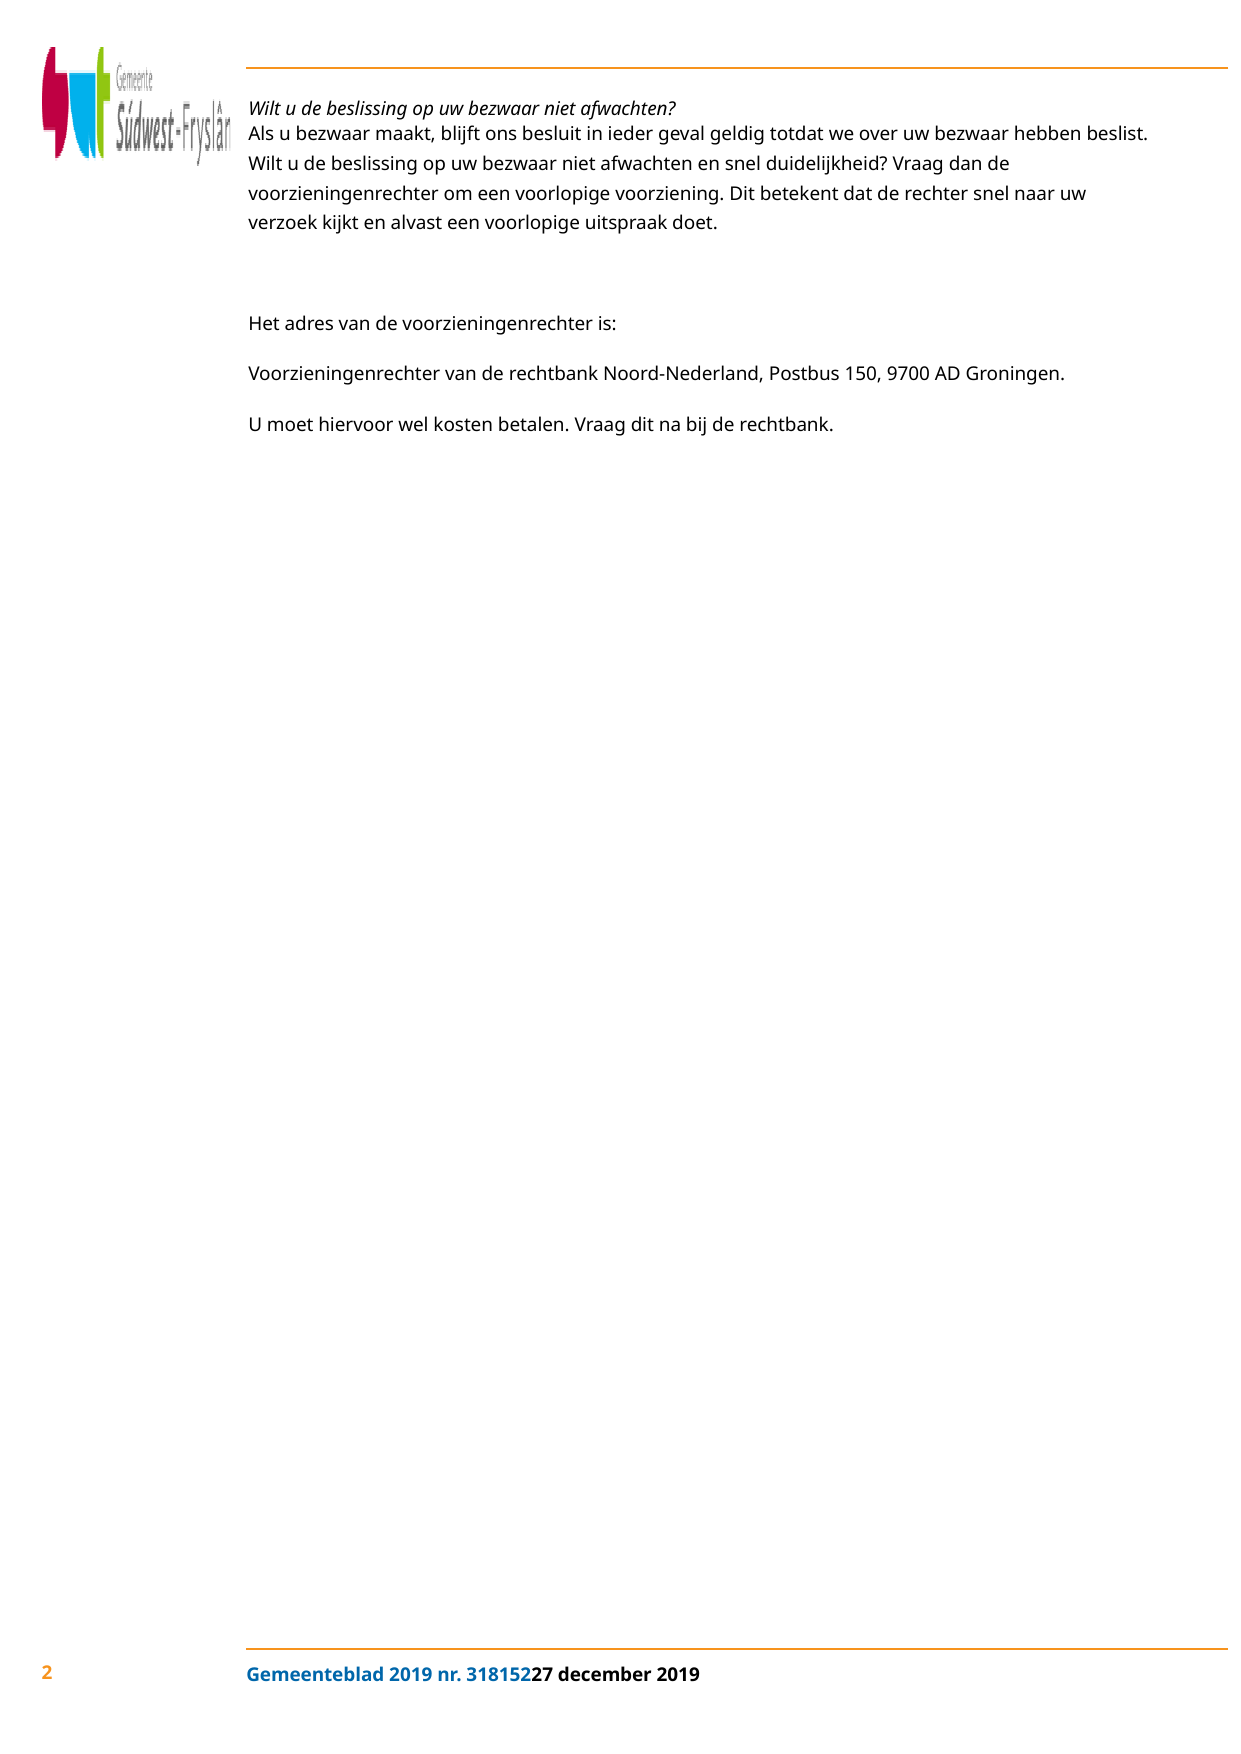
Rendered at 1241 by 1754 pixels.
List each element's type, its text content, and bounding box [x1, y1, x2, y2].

text Voorzieningenrechter van de rechtbank Noord-Nederland, Postbus 150, 9700 AD Groningen. [248, 361, 1152, 386]
text Het adres van de voorzieningenrechter is: [248, 310, 1152, 336]
text U moet hiervoor wel kosten betalen. Vraag dit na bij de rechtbank. [248, 411, 1152, 437]
text Als u bezwaar maakt, blijft ons besluit in ieder geval geldig totdat we over uw bezwaar hebben beslist. Wilt u de beslissing op uw bezwaar niet afwachten en snel duidelijkheid? Vraag dan de voorzieningenrechter om een voorlopige voorziening. Dit betekent dat de rechter snel naar uw verzoek kijkt en alvast een voorlopige uitspraak doet. [248, 121, 1152, 235]
picture [41, 47, 231, 172]
text Wilt u de beslissing op uw bezwaar niet afwachten? [248, 95, 1152, 121]
